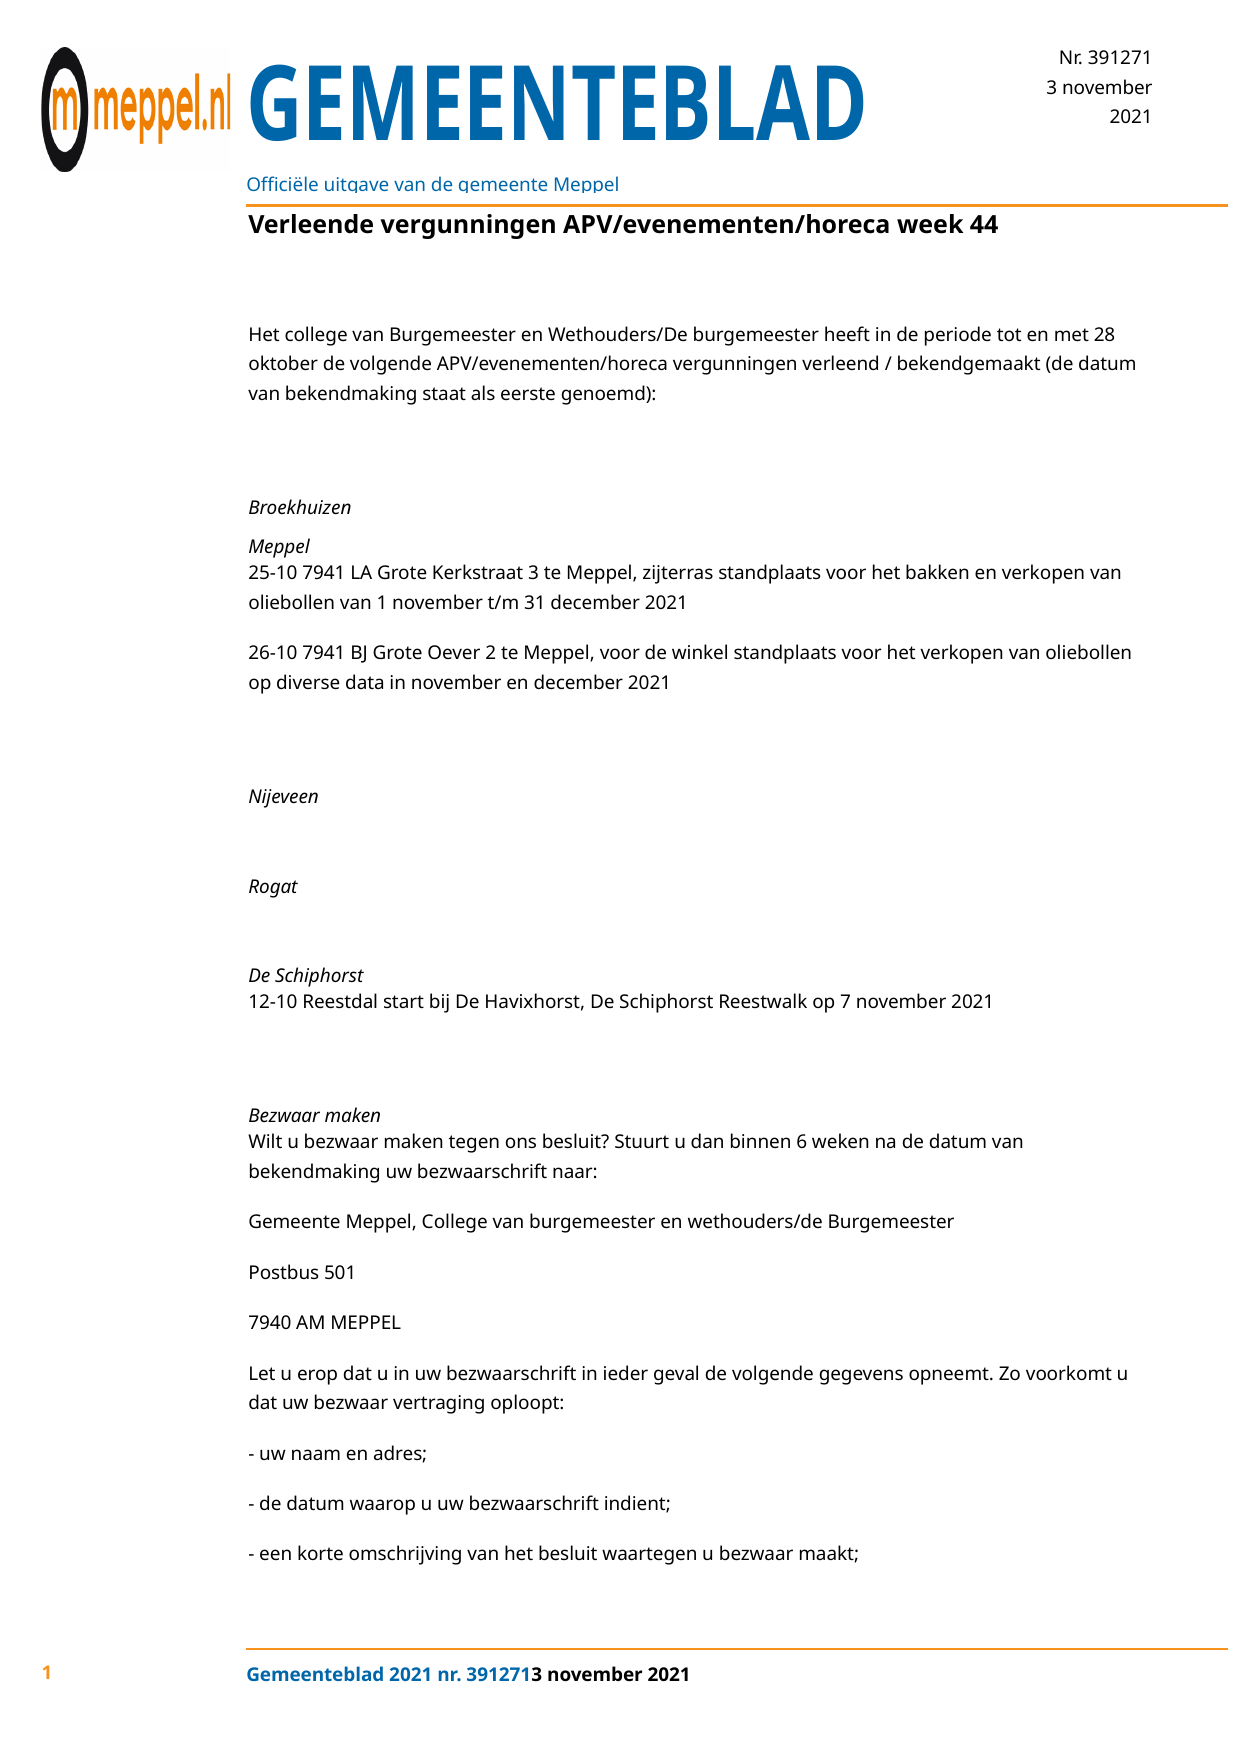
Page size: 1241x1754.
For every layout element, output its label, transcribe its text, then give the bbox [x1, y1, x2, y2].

text Let u erop dat u in uw bezwaarschrift in ieder geval de volgende gegevens opneemt. Zo voorkomt u dat uw bezwaar vertraging oploopt: [248, 1360, 1152, 1415]
picture [41, 47, 231, 172]
text 12-10 Reestdal start bij De Havixhorst, De Schiphorst Reestwalk op 7 november 2021 [248, 988, 1152, 1014]
text Bezwaar maken [248, 1103, 1152, 1128]
text Verleende vergunningen APV/evenementen/horeca week 44 [248, 207, 1152, 241]
text 26-10 7941 BJ Grote Oever 2 te Meppel, voor de winkel standplaats voor het verkopen van oliebollen op diverse data in november en december 2021 [248, 639, 1152, 694]
text Broekhuizen [248, 494, 1152, 520]
text - uw naam en adres; [248, 1440, 1152, 1465]
text Wilt u bezwaar maken tegen ons besluit? Stuurt u dan binnen 6 weken na de datum van bekendmaking uw bezwaarschrift naar: [248, 1128, 1152, 1184]
text - een korte omschrijving van het besluit waartegen u bezwaar maakt; [248, 1541, 1152, 1566]
text Rogat [248, 873, 1152, 899]
text 25-10 7941 LA Grote Kerkstraat 3 te Meppel, zijterras standplaats voor het bakken en verkopen van oliebollen van 1 november t/m 31 december 2021 [248, 559, 1152, 614]
text Het college van Burgemeester en Wethouders/De burgemeester heeft in de periode tot en met 28 oktober de volgende APV/evenementen/horeca vergunningen verleend / bekendgemaakt (de datum van bekendmaking staat als eerste genoemd): [248, 321, 1152, 406]
text Nijeveen [248, 783, 1152, 809]
text Gemeente Meppel, College van burgemeester en wethouders/de Burgemeester [248, 1208, 1152, 1234]
text Postbus 501 [248, 1259, 1152, 1284]
text - de datum waarop u uw bezwaarschrift indient; [248, 1490, 1152, 1516]
text De Schiphorst [248, 963, 1152, 988]
text 7940 AM MEPPEL [248, 1309, 1152, 1335]
text Meppel [248, 533, 1152, 559]
